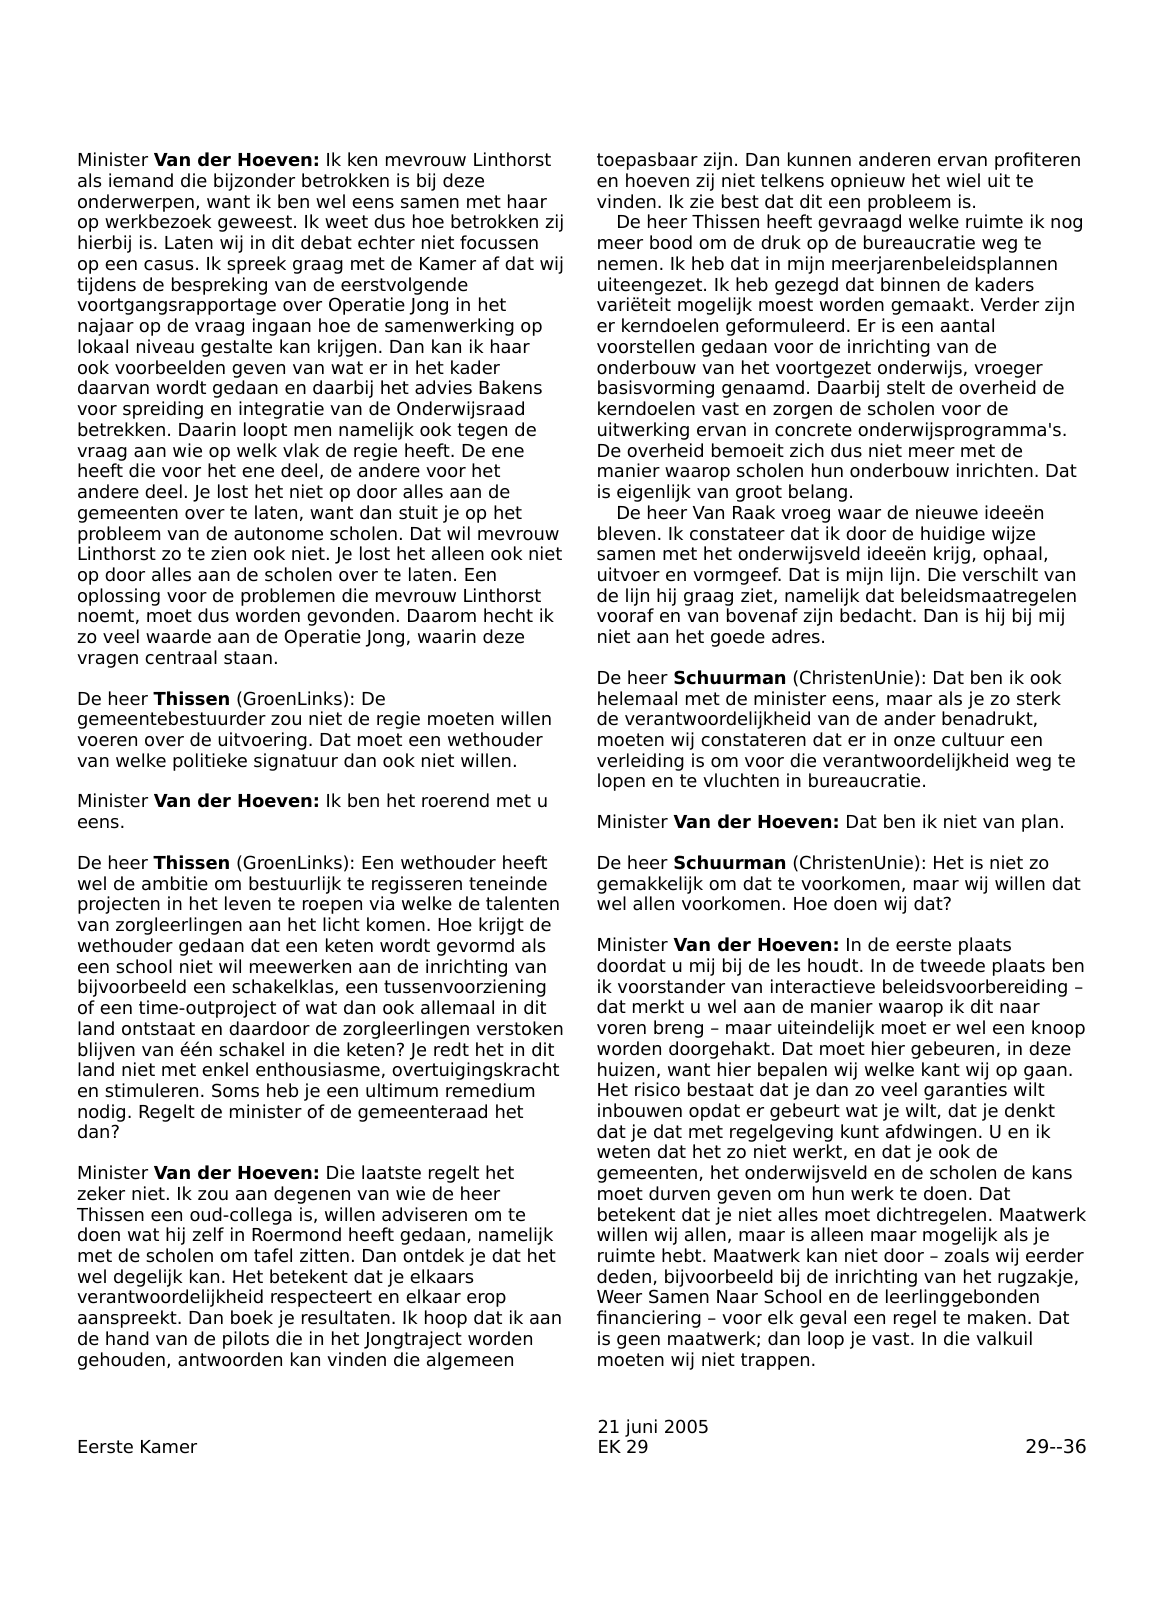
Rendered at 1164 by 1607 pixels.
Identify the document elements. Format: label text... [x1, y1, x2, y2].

text Minister Van der Hoeven: Die laatste regelt het zeker niet. Ik zou aan degenen van wie de heer Thissen een oud-collega is, willen adviseren om te doen wat hij zelf in Roermond heeft gedaan, namelijk met de scholen om tafel zitten. Dan ontdek je dat het wel degelijk kan. Het betekent dat je elkaars verantwoordelijkheid respecteert en elkaar erop aanspreekt. Dan boek je resultaten. Ik hoop dat ik aan de hand van de pilots die in het Jongtraject worden gehouden, antwoorden kan vinden die algemeen [77, 1163, 567, 1370]
text toepasbaar zijn. Dan kunnen anderen ervan profiteren en hoeven zij niet telkens opnieuw het wiel uit te vinden. Ik zie best dat dit een probleem is. [596, 150, 1087, 212]
text De heer Thissen (GroenLinks): De gemeentebestuurder zou niet de regie moeten willen voeren over de uitvoering. Dat moet een wethouder van welke politieke signatuur dan ook niet willen. [77, 688, 567, 771]
text Minister Van der Hoeven: Ik ben het roerend met u eens. [77, 791, 567, 833]
text Minister Van der Hoeven: In de eerste plaats doordat u mij bij de les houdt. In de tweede plaats ben ik voorstander van interactieve beleidsvoorbereiding – dat merkt u wel aan de manier waarop ik dit naar voren breng – maar uiteindelijk moet er wel een knoop worden doorgehakt. Dat moet hier gebeuren, in deze huizen, want hier bepalen wij welke kant wij op gaan. Het risico bestaat dat je dan zo veel garanties wilt inbouwen opdat er gebeurt wat je wilt, dat je denkt dat je dat met regelgeving kunt afdwingen. U en ik weten dat het zo niet werkt, en dat je ook de gemeenten, het onderwijsveld en de scholen de kans moet durven geven om hun werk te doen. Dat betekent dat je niet alles moet dichtregelen. Maatwerk willen wij allen, maar is alleen maar mogelijk als je ruimte hebt. Maatwerk kan niet door – zoals wij eerder deden, bijvoorbeeld bij de inrichting van het rugzakje, Weer Samen Naar School en de leerlinggebonden financiering – voor elk geval een regel te maken. Dat is geen maatwerk; dan loop je vast. In die valkuil moeten wij niet trappen. [596, 935, 1087, 1370]
text De heer Thissen heeft gevraagd welke ruimte ik nog meer bood om de druk op de bureaucratie weg te nemen. Ik heb dat in mijn meerjarenbeleidsplannen uiteengezet. Ik heb gezegd dat binnen de kaders variëteit mogelijk moest worden gemaakt. Verder zijn er kerndoelen geformuleerd. Er is een aantal voorstellen gedaan voor de inrichting van de onderbouw van het voortgezet onderwijs, vroeger basisvorming genaamd. Daarbij stelt de overheid de kerndoelen vast en zorgen de scholen voor de uitwerking ervan in concrete onderwijsprogramma's. De overheid bemoeit zich dus niet meer met de manier waarop scholen hun onderbouw inrichten. Dat is eigenlijk van groot belang. [596, 212, 1087, 503]
text De heer Van Raak vroeg waar de nieuwe ideeën bleven. Ik constateer dat ik door de huidige wijze samen met het onderwijsveld ideeën krijg, ophaal, uitvoer en vormgeef. Dat is mijn lijn. Die verschilt van de lijn hij graag ziet, namelijk dat beleidsmaatregelen vooraf en van bovenaf zijn bedacht. Dan is hij bij mij niet aan het goede adres. [596, 503, 1087, 648]
text De heer Schuurman (ChristenUnie): Het is niet zo gemakkelijk om dat te voorkomen, maar wij willen dat wel allen voorkomen. Hoe doen wij dat? [596, 853, 1087, 915]
text De heer Thissen (GroenLinks): Een wethouder heeft wel de ambitie om bestuurlijk te regisseren teneinde projecten in het leven te roepen via welke de talenten van zorgleerlingen aan het licht komen. Hoe krijgt de wethouder gedaan dat een keten wordt gevormd als een school niet wil meewerken aan de inrichting van bijvoorbeeld een schakelklas, een tussenvoorziening of een time-outproject of wat dan ook allemaal in dit land ontstaat en daardoor de zorgleerlingen verstoken blijven van één schakel in die keten? Je redt het in dit land niet met enkel enthousiasme, overtuigingskracht en stimuleren. Soms heb je een ultimum remedium nodig. Regelt de minister of de gemeenteraad het dan? [77, 853, 567, 1143]
text De heer Schuurman (ChristenUnie): Dat ben ik ook helemaal met de minister eens, maar als je zo sterk de verantwoordelijkheid van de ander benadrukt, moeten wij constateren dat er in onze cultuur een verleiding is om voor die verantwoordelijkheid weg te lopen en te vluchten in bureaucratie. [596, 668, 1087, 792]
text Minister Van der Hoeven: Dat ben ik niet van plan. [596, 812, 1087, 833]
text Minister Van der Hoeven: Ik ken mevrouw Linthorst als iemand die bijzonder betrokken is bij deze onderwerpen, want ik ben wel eens samen met haar op werkbezoek geweest. Ik weet dus hoe betrokken zij hierbij is. Laten wij in dit debat echter niet focussen op een casus. Ik spreek graag met de Kamer af dat wij tijdens de bespreking van de eerstvolgende voortgangsrapportage over Operatie Jong in het najaar op de vraag ingaan hoe de samenwerking op lokaal niveau gestalte kan krijgen. Dan kan ik haar ook voorbeelden geven van wat er in het kader daarvan wordt gedaan en daarbij het advies Bakens voor spreiding en integratie van de Onderwijsraad betrekken. Daarin loopt men namelijk ook tegen de vraag aan wie op welk vlak de regie heeft. De ene heeft die voor het ene deel, de andere voor het andere deel. Je lost het niet op door alles aan de gemeenten over te laten, want dan stuit je op het probleem van de autonome scholen. Dat wil mevrouw Linthorst zo te zien ook niet. Je lost het alleen ook niet op door alles aan de scholen over te laten. Een oplossing voor de problemen die mevrouw Linthorst noemt, moet dus worden gevonden. Daarom hecht ik zo veel waarde aan de Operatie Jong, waarin deze vragen centraal staan. [77, 150, 567, 668]
